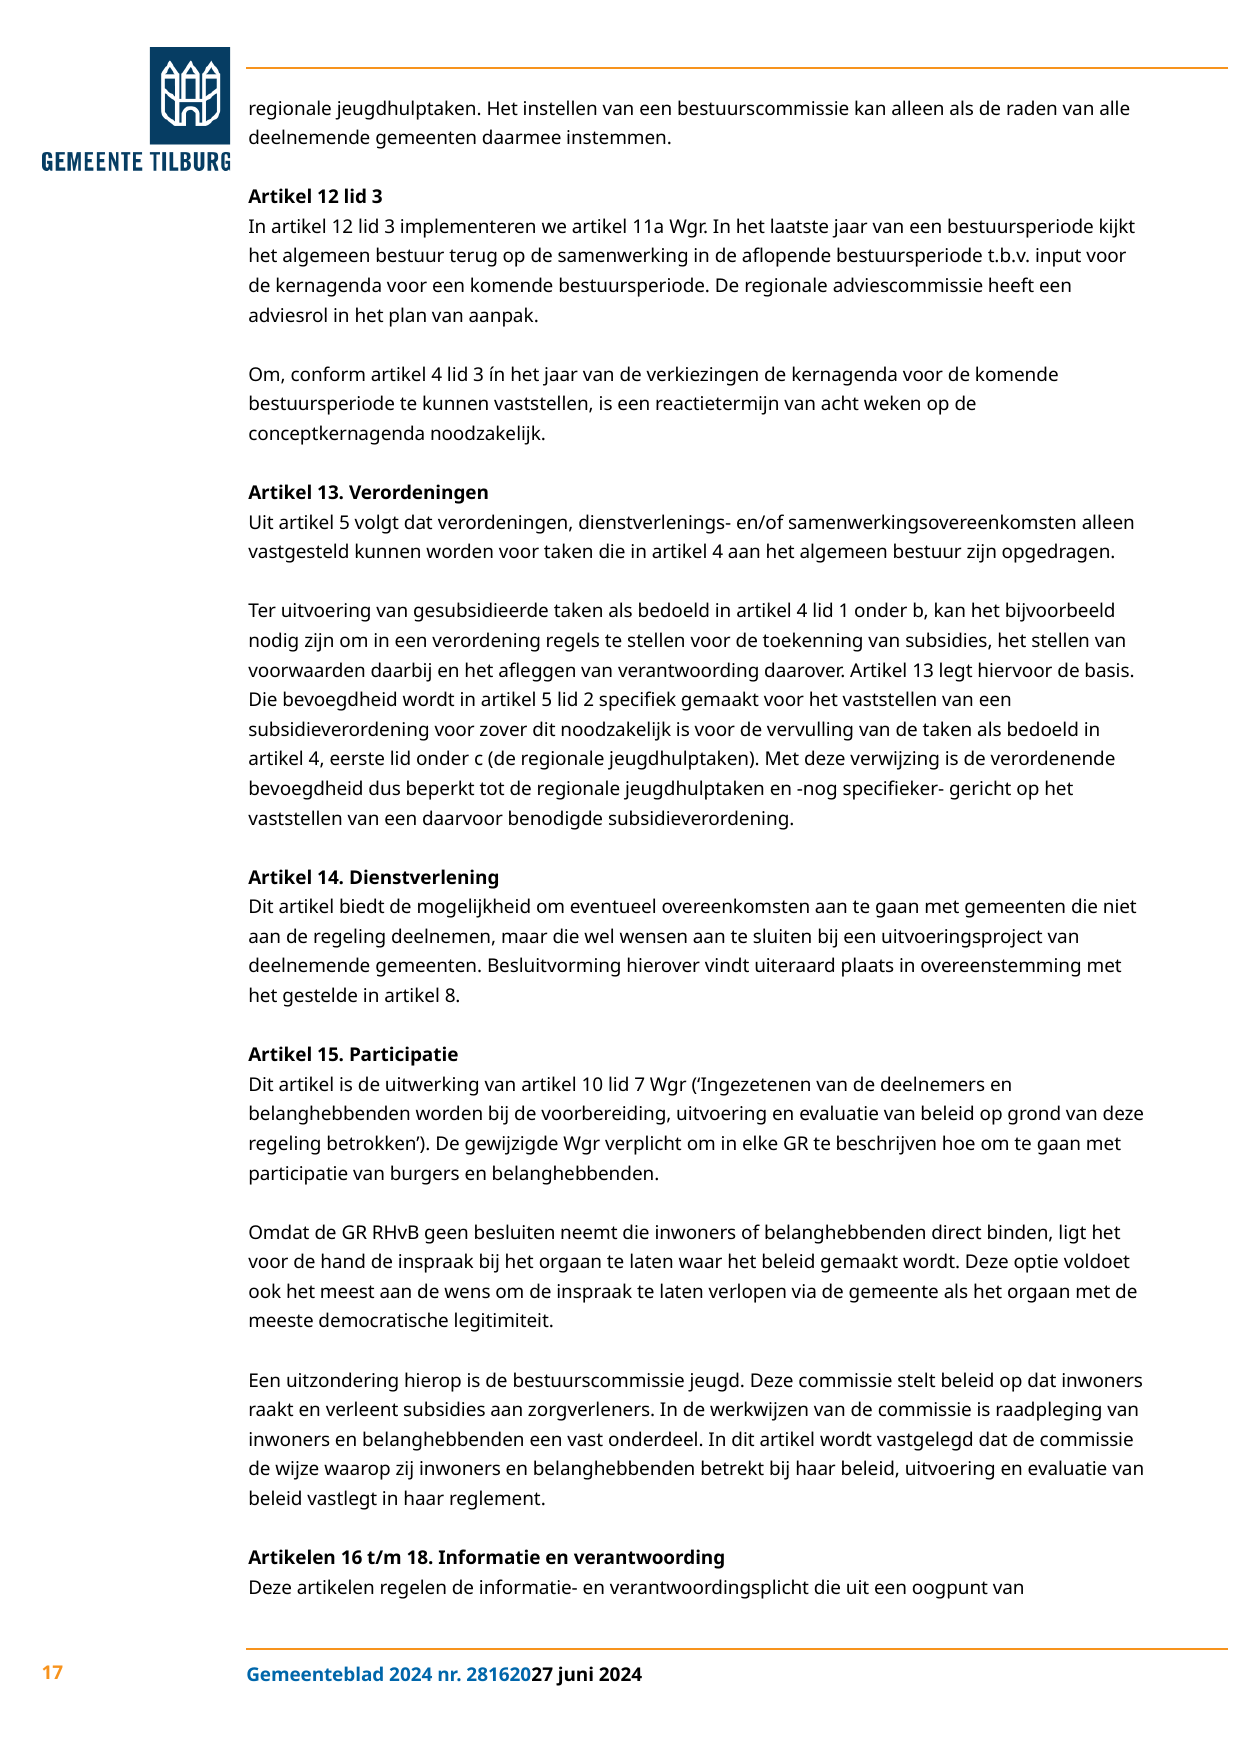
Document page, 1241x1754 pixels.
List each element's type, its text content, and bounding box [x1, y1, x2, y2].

text Artikel 14. Dienstverlening [248, 864, 1152, 890]
text Artikel 15. Participatie [248, 1041, 1152, 1067]
picture [41, 47, 231, 172]
text Uit artikel 5 volgt dat verordeningen, dienstverlenings- en/of samenwerkingsovereenkomsten alleen vastgesteld kunnen worden voor taken die in artikel 4 aan het algemeen bestuur zijn opgedragen. [248, 509, 1152, 564]
text Artikel 12 lid 3 [248, 183, 1152, 209]
text Omdat de GR RHvB geen besluiten neemt die inwoners of belanghebbenden direct binden, ligt het voor de hand de inspraak bij het orgaan te laten waar het beleid gemaakt wordt. Deze optie voldoet ook het meest aan de wens om de inspraak te laten verlopen via de gemeente als het orgaan met de meeste democratische legitimiteit. [248, 1219, 1152, 1333]
text Artikel 13. Verordeningen [248, 479, 1152, 505]
text Dit artikel biedt de mogelijkheid om eventueel overeenkomsten aan te gaan met gemeenten die niet aan de regeling deelnemen, maar die wel wensen aan te sluiten bij een uitvoeringsproject van deelnemende gemeenten. Besluitvorming hierover vindt uiteraard plaats in overeenstemming met het gestelde in artikel 8. [248, 893, 1152, 1008]
text Een uitzondering hierop is de bestuurscommissie jeugd. Deze commissie stelt beleid op dat inwoners raakt en verleent subsidies aan zorgverleners. In de werkwijzen van de commissie is raadpleging van inwoners en belanghebbenden een vast onderdeel. In dit artikel wordt vastgelegd dat de commissie de wijze waarop zij inwoners en belanghebbenden betrekt bij haar beleid, uitvoering en evaluatie van beleid vastlegt in haar reglement. [248, 1367, 1152, 1511]
text Dit artikel is de uitwerking van artikel 10 lid 7 Wgr (‘Ingezetenen van de deelnemers en belanghebbenden worden bij de voorbereiding, uitvoering en evaluatie van beleid op grond van deze regeling betrokken’). De gewijzigde Wgr verplicht om in elke GR te beschrijven hoe om te gaan met participatie van burgers en belanghebbenden. [248, 1071, 1152, 1186]
text Artikelen 16 t/m 18. Informatie en verantwoording [248, 1544, 1152, 1570]
text In artikel 12 lid 3 implementeren we artikel 11a Wgr. In het laatste jaar van een bestuursperiode kijkt het algemeen bestuur terug op de samenwerking in de aflopende bestuursperiode t.b.v. input voor de kernagenda voor een komende bestuursperiode. De regionale adviescommissie heeft een adviesrol in het plan van aanpak. [248, 213, 1152, 328]
text regionale jeugdhulptaken. Het instellen van een bestuurscommissie kan alleen als de raden van alle deelnemende gemeenten daarmee instemmen. [248, 95, 1152, 150]
text Om, conform artikel 4 lid 3 ín het jaar van de verkiezingen de kernagenda voor de komende bestuursperiode te kunnen vaststellen, is een reactietermijn van acht weken op de conceptkernagenda noodzakelijk. [248, 361, 1152, 446]
text Ter uitvoering van gesubsidieerde taken als bedoeld in artikel 4 lid 1 onder b, kan het bijvoorbeeld nodig zijn om in een verordening regels te stellen voor de toekenning van subsidies, het stellen van voorwaarden daarbij en het afleggen van verantwoording daarover. Artikel 13 legt hiervoor de basis. Die bevoegdheid wordt in artikel 5 lid 2 specifiek gemaakt voor het vaststellen van een subsidieverordening voor zover dit noodzakelijk is voor de vervulling van de taken als bedoeld in artikel 4, eerste lid onder c (de regionale jeugdhulptaken). Met deze verwijzing is de verordenende bevoegdheid dus beperkt tot de regionale jeugdhulptaken en -nog specifieker- gericht op het vaststellen van een daarvoor benodigde subsidieverordening. [248, 598, 1152, 831]
text Deze artikelen regelen de informatie- en verantwoordingsplicht die uit een oogpunt van [248, 1574, 1152, 1600]
